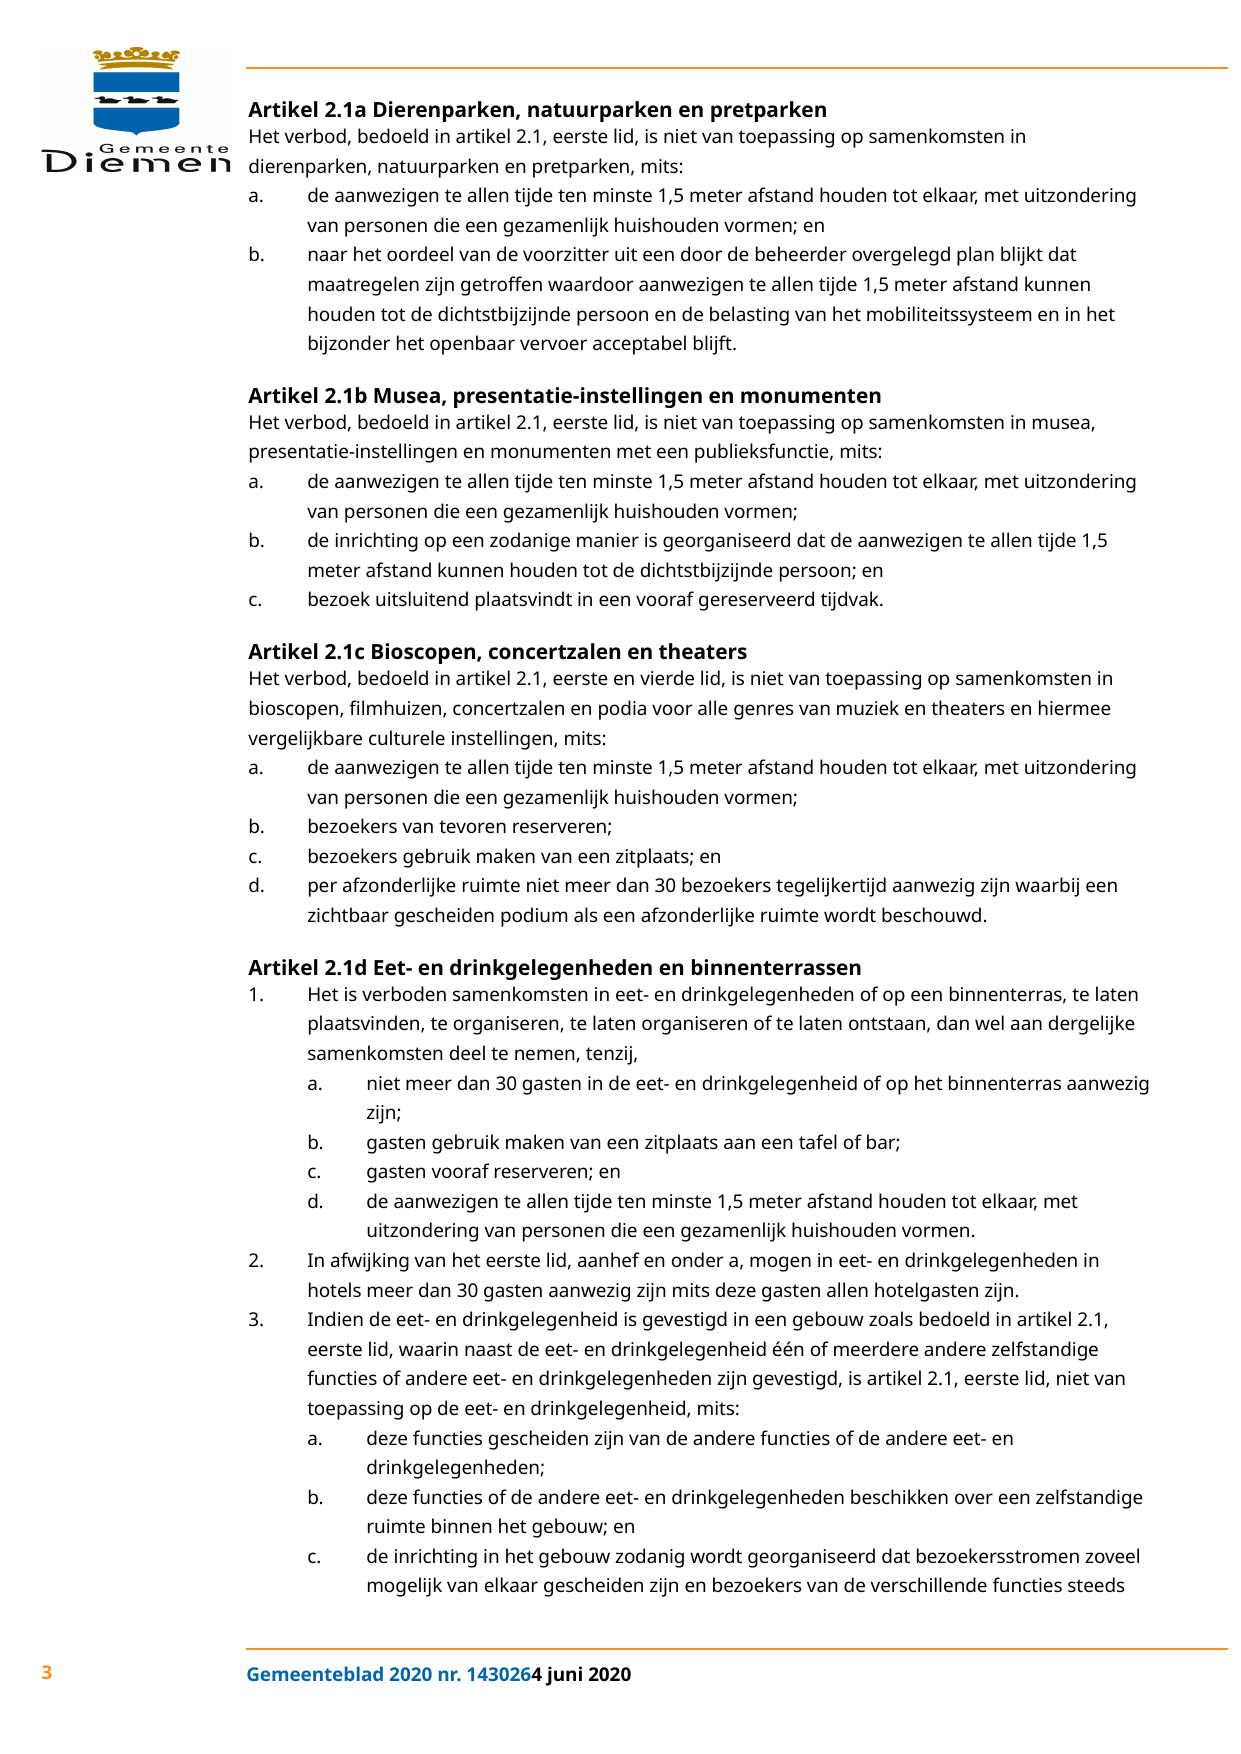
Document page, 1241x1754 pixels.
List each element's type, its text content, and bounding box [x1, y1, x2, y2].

list bezoek uitsluitend plaatsvindt in een vooraf gereserveerd tijdvak. [248, 587, 1152, 612]
list bezoekers gebruik maken van een zitplaats; en [248, 843, 1152, 869]
list Indien de eet- en drinkgelegenheid is gevestigd in een gebouw zoals bedoeld in artikel 2.1, eerste lid, waarin naast de eet- en drinkgelegenheid één of meerdere andere zelfstandige functies of andere eet- en drinkgelegenheden zijn gevestigd, is artikel 2.1, eerste lid, niet van toepassing op de eet- en drinkgelegenheid, mits: [248, 1306, 1152, 1421]
list de aanwezigen te allen tijde ten minste 1,5 meter afstand houden tot elkaar, met uitzondering van personen die een gezamenlijk huishouden vormen; en [248, 182, 1152, 238]
list deze functies of de andere eet- en drinkgelegenheden beschikken over een zelfstandige ruimte binnen het gebouw; en [307, 1484, 1152, 1539]
text Het verbod, bedoeld in artikel 2.1, eerste en vierde lid, is niet van toepassing op samenkomsten in bioscopen, filmhuizen, concertzalen en podia voor alle genres van muziek en theaters en hiermee vergelijkbare culturele instellingen, mits: [248, 666, 1152, 750]
list gasten vooraf reserveren; en [307, 1158, 1152, 1184]
list bezoekers van tevoren reserveren; [248, 813, 1152, 839]
list de inrichting op een zodanige manier is georganiseerd dat de aanwezigen te allen tijde 1,5 meter afstand kunnen houden tot de dichtstbijzijnde persoon; en [248, 527, 1152, 583]
text Artikel 2.1c Bioscopen, concertzalen en theaters [248, 637, 1152, 666]
list per afzonderlijke ruimte niet meer dan 30 bezoekers tegelijkertijd aanwezig zijn waarbij een zichtbaar gescheiden podium als een afzonderlijke ruimte wordt beschouwd. [248, 873, 1152, 928]
text Artikel 2.1d Eet- en drinkgelegenheden en binnenterrassen [248, 953, 1152, 981]
list de aanwezigen te allen tijde ten minste 1,5 meter afstand houden tot elkaar, met uitzondering van personen die een gezamenlijk huishouden vormen. [307, 1188, 1152, 1243]
list de inrichting in het gebouw zodanig wordt georganiseerd dat bezoekersstromen zoveel mogelijk van elkaar gescheiden zijn en bezoekers van de verschillende functies steeds [307, 1543, 1152, 1598]
list de aanwezigen te allen tijde ten minste 1,5 meter afstand houden tot elkaar, met uitzondering van personen die een gezamenlijk huishouden vormen; [248, 754, 1152, 809]
list naar het oordeel van de voorzitter uit een door de beheerder overgelegd plan blijkt dat maatregelen zijn getroffen waardoor aanwezigen te allen tijde 1,5 meter afstand kunnen houden tot de dichtstbijzijnde persoon en de belasting van het mobiliteitssysteem en in het bijzonder het openbaar vervoer acceptabel blijft. [248, 242, 1152, 356]
list gasten gebruik maken van een zitplaats aan een tafel of bar; [307, 1129, 1152, 1155]
list deze functies gescheiden zijn van de andere functies of de andere eet- en drinkgelegenheden; [307, 1425, 1152, 1480]
text Het verbod, bedoeld in artikel 2.1, eerste lid, is niet van toepassing op samenkomsten in musea, presentatie-instellingen en monumenten met een publieksfunctie, mits: [248, 409, 1152, 464]
text Artikel 2.1a Dierenparken, natuurparken en pretparken [248, 95, 1152, 123]
list niet meer dan 30 gasten in de eet- en drinkgelegenheid of op het binnenterras aanwezig zijn; [307, 1070, 1152, 1125]
text Het verbod, bedoeld in artikel 2.1, eerste lid, is niet van toepassing op samenkomsten in dierenparken, natuurparken en pretparken, mits: [248, 123, 1152, 178]
list de aanwezigen te allen tijde ten minste 1,5 meter afstand houden tot elkaar, met uitzondering van personen die een gezamenlijk huishouden vormen; [248, 468, 1152, 524]
list In afwijking van het eerste lid, aanhef en onder a, mogen in eet- en drinkgelegenheden in hotels meer dan 30 gasten aanwezig zijn mits deze gasten allen hotelgasten zijn. [248, 1247, 1152, 1303]
list Het is verboden samenkomsten in eet- en drinkgelegenheden of op een binnenterras, te laten plaatsvinden, te organiseren, te laten organiseren of te laten ontstaan, dan wel aan dergelijke samenkomsten deel te nemen, tenzij, [248, 981, 1152, 1066]
text Artikel 2.1b Musea, presentatie-instellingen en monumenten [248, 381, 1152, 409]
picture [41, 47, 231, 172]
